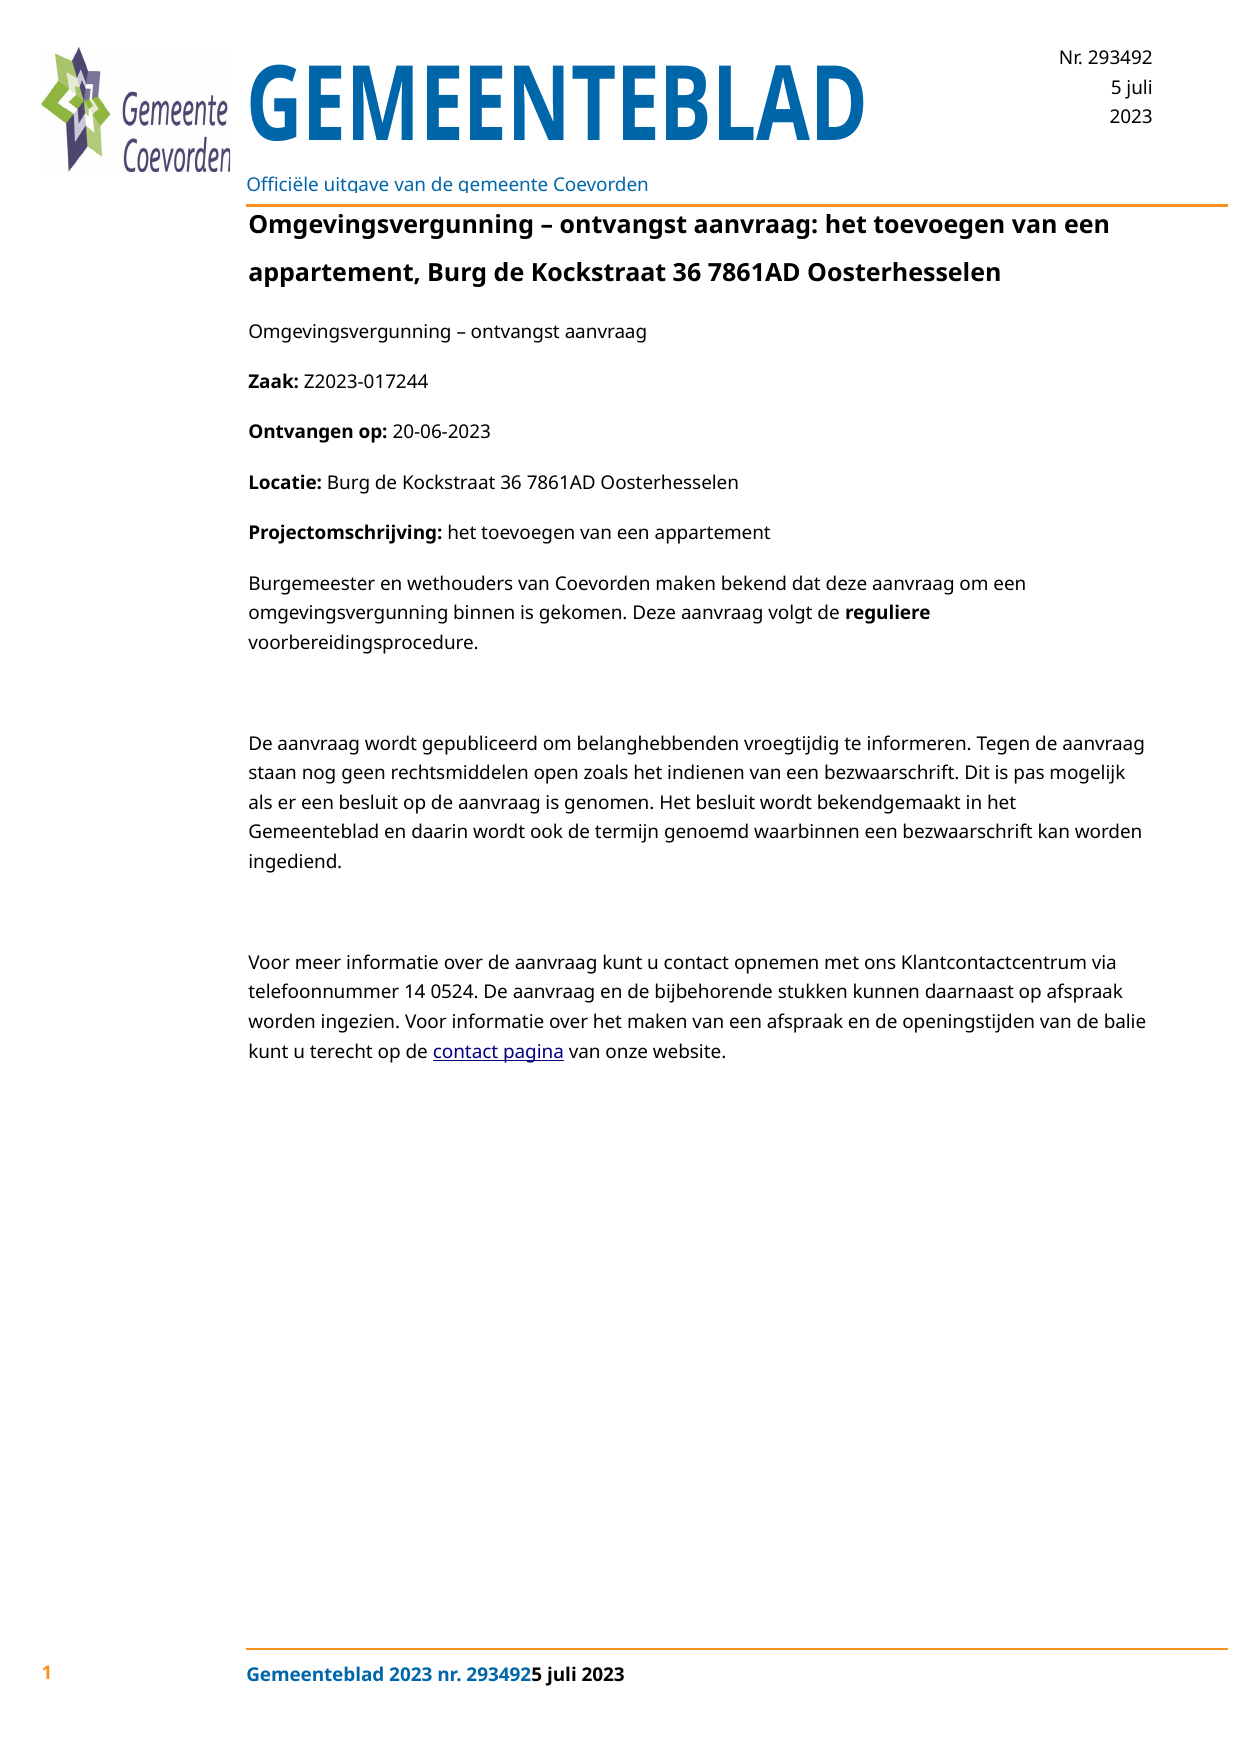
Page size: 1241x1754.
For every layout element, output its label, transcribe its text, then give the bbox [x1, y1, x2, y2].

text Locatie: Burg de Kockstraat 36 7861AD Oosterhesselen [248, 469, 1152, 495]
text Projectomschrijving: het toevoegen van een appartement [248, 519, 1152, 545]
text Omgevingsvergunning – ontvangst aanvraag [248, 318, 1152, 344]
text Zaak: Z2023-017244 [248, 368, 1152, 394]
text Voor meer informatie over de aanvraag kunt u contact opnemen met ons Klantcontactcentrum via telefoonnummer 14 0524. De aanvraag en de bijbehorende stukken kunnen daarnaast op afspraak worden ingezien. Voor informatie over het maken van een afspraak en de openingstijden van de balie kunt u terecht op de contact pagina van onze website. [248, 949, 1152, 1064]
text Burgemeester en wethouders van Coevorden maken bekend dat deze aanvraag om een omgevingsvergunning binnen is gekomen. Deze aanvraag volgt de reguliere voorbereidingsprocedure. [248, 570, 1152, 655]
text Omgevingsvergunning – ontvangst aanvraag: het toevoegen van een appartement, Burg de Kockstraat 36 7861AD Oosterhesselen [248, 207, 1152, 288]
text De aanvraag wordt gepubliceerd om belanghebbenden vroegtijdig te informeren. Tegen de aanvraag staan nog geen rechtsmiddelen open zoals het indienen van een bezwaarschrift. Dit is pas mogelijk als er een besluit op de aanvraag is genomen. Het besluit wordt bekendgemaakt in het Gemeenteblad en daarin wordt ook de termijn genoemd waarbinnen een bezwaarschrift kan worden ingediend. [248, 730, 1152, 874]
text Ontvangen op: 20-06-2023 [248, 419, 1152, 444]
picture [41, 47, 231, 172]
